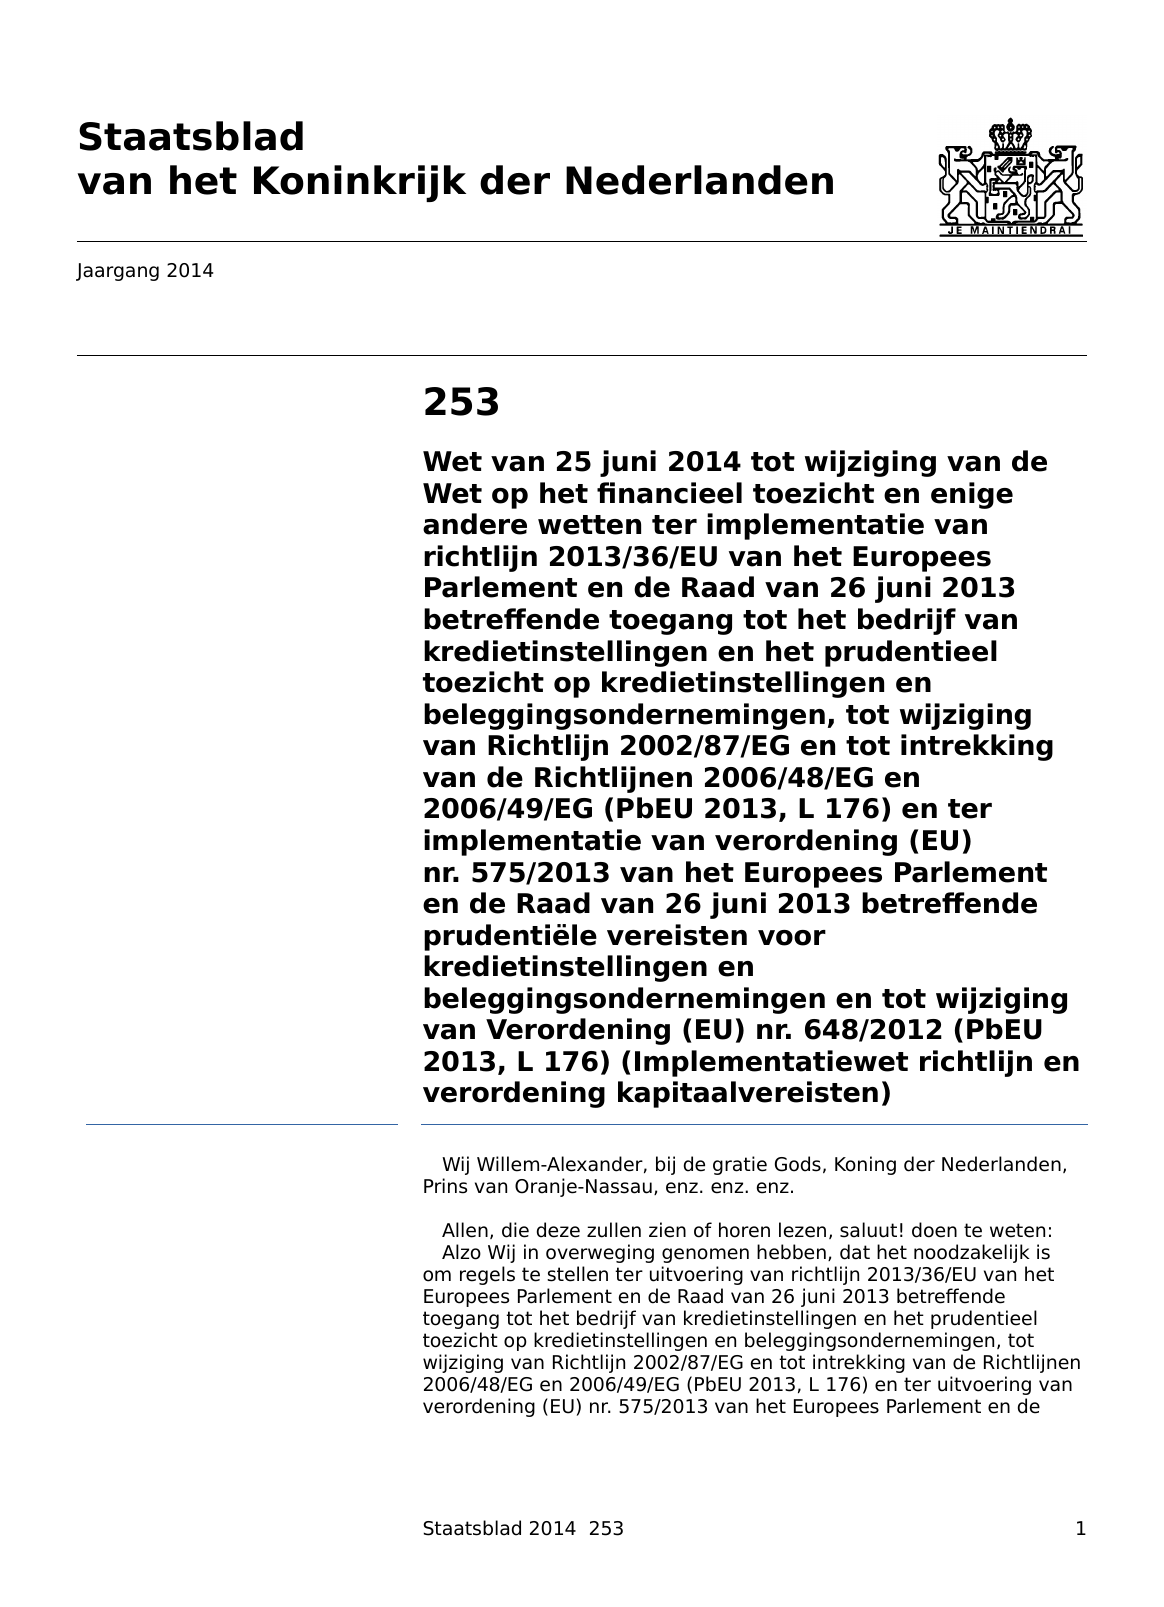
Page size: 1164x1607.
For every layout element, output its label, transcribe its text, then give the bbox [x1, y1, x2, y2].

text Alzo Wij in overweging genomen hebben, dat het noodzakelijk is om regels te stellen ter uitvoering van richtlijn 2013/36/EU van het Europees Parlement en de Raad van 26 juni 2013 betreffende toegang tot het bedrijf van kredietinstellingen en het prudentieel toezicht op kredietinstellingen en beleggingsondernemingen, tot wijziging van Richtlijn 2002/87/EG en tot intrekking van de Richtlijnen 2006/48/EG en 2006/49/EG (PbEU 2013, L 176) en ter uitvoering van verordening (EU) nr. 575/2013 van het Europees Parlement en de [422, 1242, 1087, 1418]
table_header Staatsblad van het Koninkrijk der Nederlanden [77, 100, 886, 241]
table_header [886, 100, 1087, 241]
subtitle 253 [422, 381, 1087, 424]
picture [936, 115, 1087, 240]
text Allen, die deze zullen zien of horen lezen, saluut! doen te weten: [422, 1220, 1087, 1242]
text Wij Willem-Alexander, bij de gratie Gods, Koning der Nederlanden, Prins van Oranje-Nassau, enz. enz. enz. [422, 1154, 1087, 1198]
text Wet van 25 juni 2014 tot wijziging van de Wet op het financieel toezicht en enige andere wetten ter implementatie van richtlijn 2013/36/EU van het Europees Parlement en de Raad van 26 juni 2013 betreffende toegang tot het bedrijf van kredietinstellingen en het prudentieel toezicht op kredietinstellingen en beleggingsondernemingen, tot wijziging van Richtlijn 2002/87/EG en tot intrekking van de Richtlijnen 2006/48/EG en 2006/49/EG (PbEU 2013, L 176) en ter implementatie van verordening (EU) nr. 575/2013 van het Europees Parlement en de Raad van 26 juni 2013 betreffende prudentiële vereisten voor kredietinstellingen en beleggingsondernemingen en tot wijziging van Verordening (EU) nr. 648/2012 (PbEU 2013, L 176) (Implementatiewet richtlijn en verordening kapitaalvereisten) [422, 447, 1087, 1109]
table_cell Jaargang 2014 [77, 242, 1087, 355]
